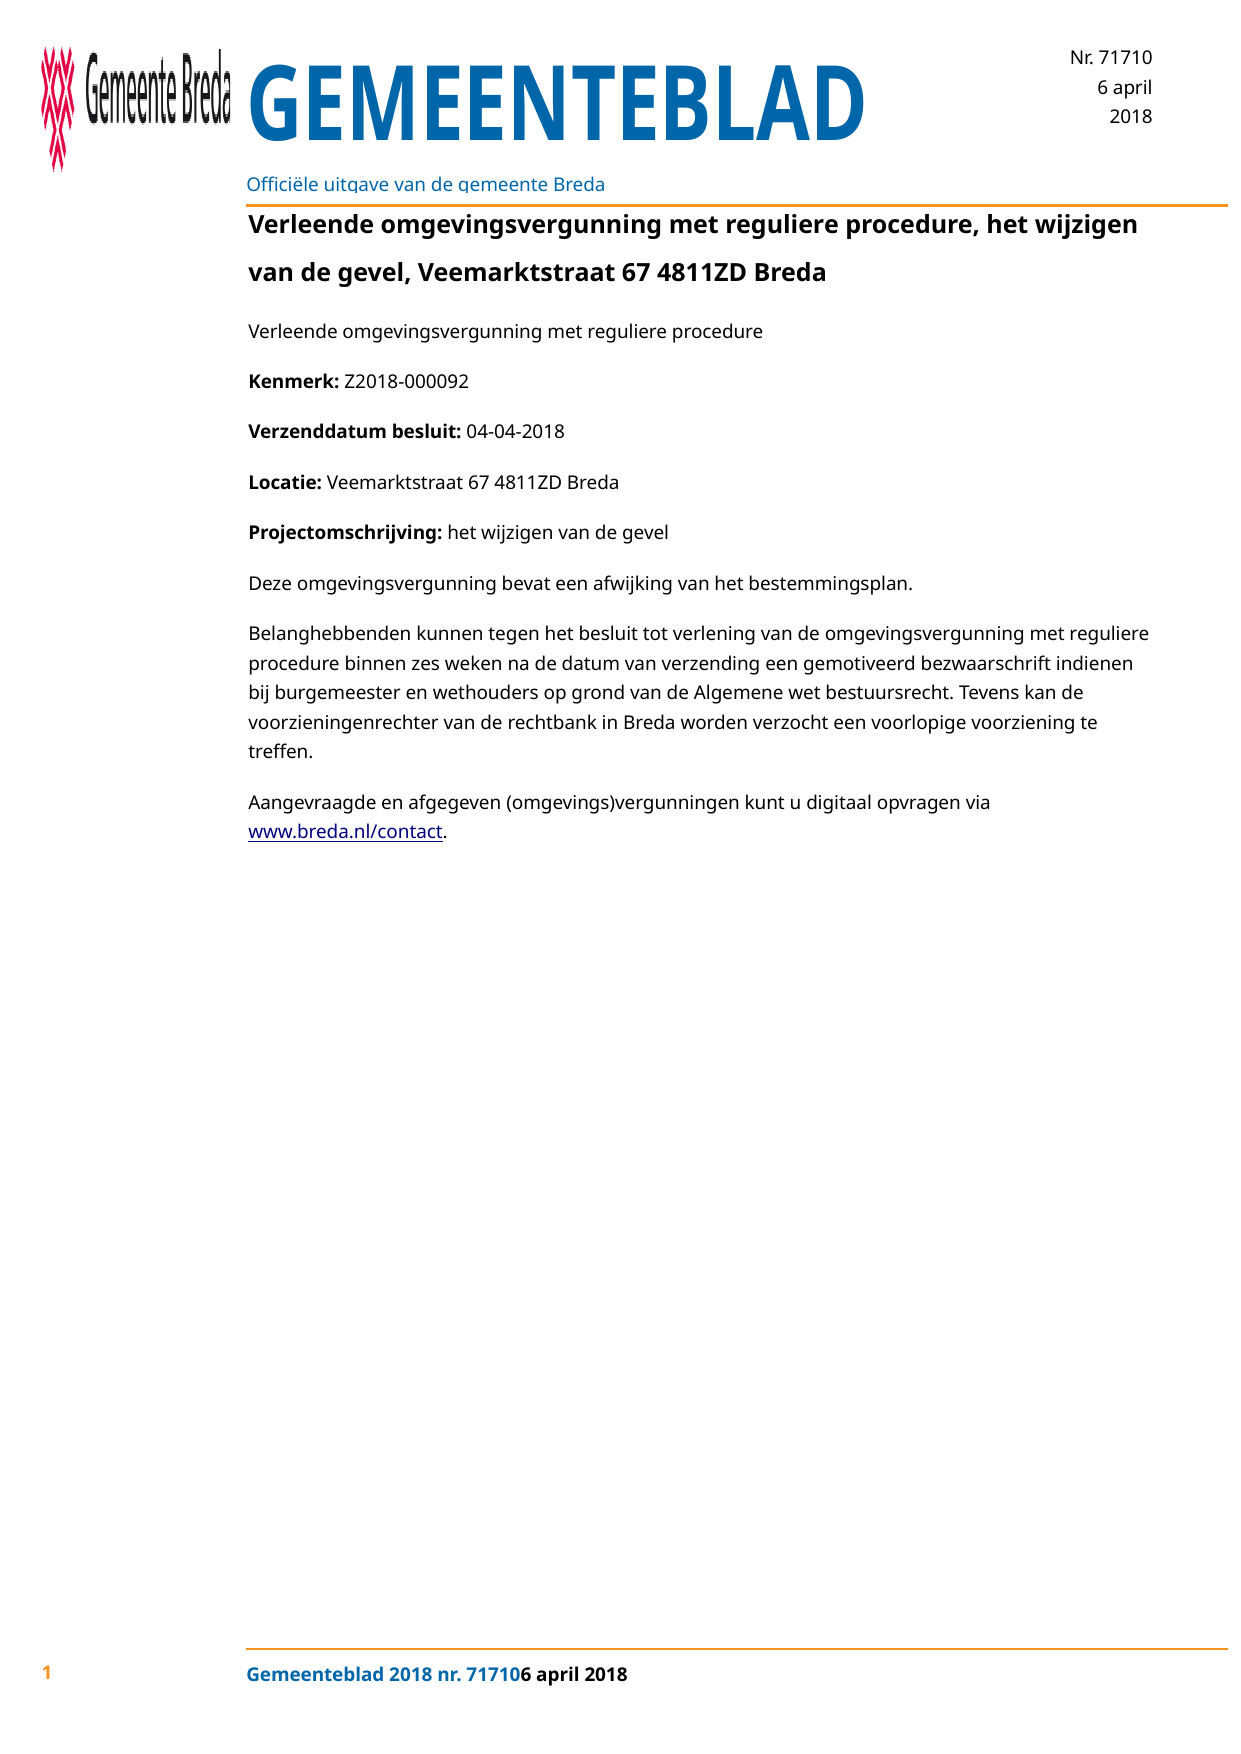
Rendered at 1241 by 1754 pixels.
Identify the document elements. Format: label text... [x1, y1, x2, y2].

text Verleende omgevingsvergunning met reguliere procedure, het wijzigen van de gevel, Veemarktstraat 67 4811ZD Breda [248, 207, 1152, 288]
picture [41, 47, 231, 172]
text Verzenddatum besluit: 04-04-2018 [248, 419, 1152, 444]
text Projectomschrijving: het wijzigen van de gevel [248, 519, 1152, 545]
text Aangevraagde en afgegeven (omgevings)vergunningen kunt u digitaal opvragen via www.breda.nl/contact. [248, 789, 1152, 844]
text Belanghebbenden kunnen tegen het besluit tot verlening van de omgevingsvergunning met reguliere procedure binnen zes weken na de datum van verzending een gemotiveerd bezwaarschrift indienen bij burgemeester en wethouders op grond van de Algemene wet bestuursrecht. Tevens kan de voorzieningenrechter van de rechtbank in Breda worden verzocht een voorlopige voorziening te treffen. [248, 620, 1152, 764]
text Locatie: Veemarktstraat 67 4811ZD Breda [248, 469, 1152, 495]
text Kenmerk: Z2018-000092 [248, 368, 1152, 394]
text Verleende omgevingsvergunning met reguliere procedure [248, 318, 1152, 344]
text Deze omgevingsvergunning bevat een afwijking van het bestemmingsplan. [248, 570, 1152, 596]
